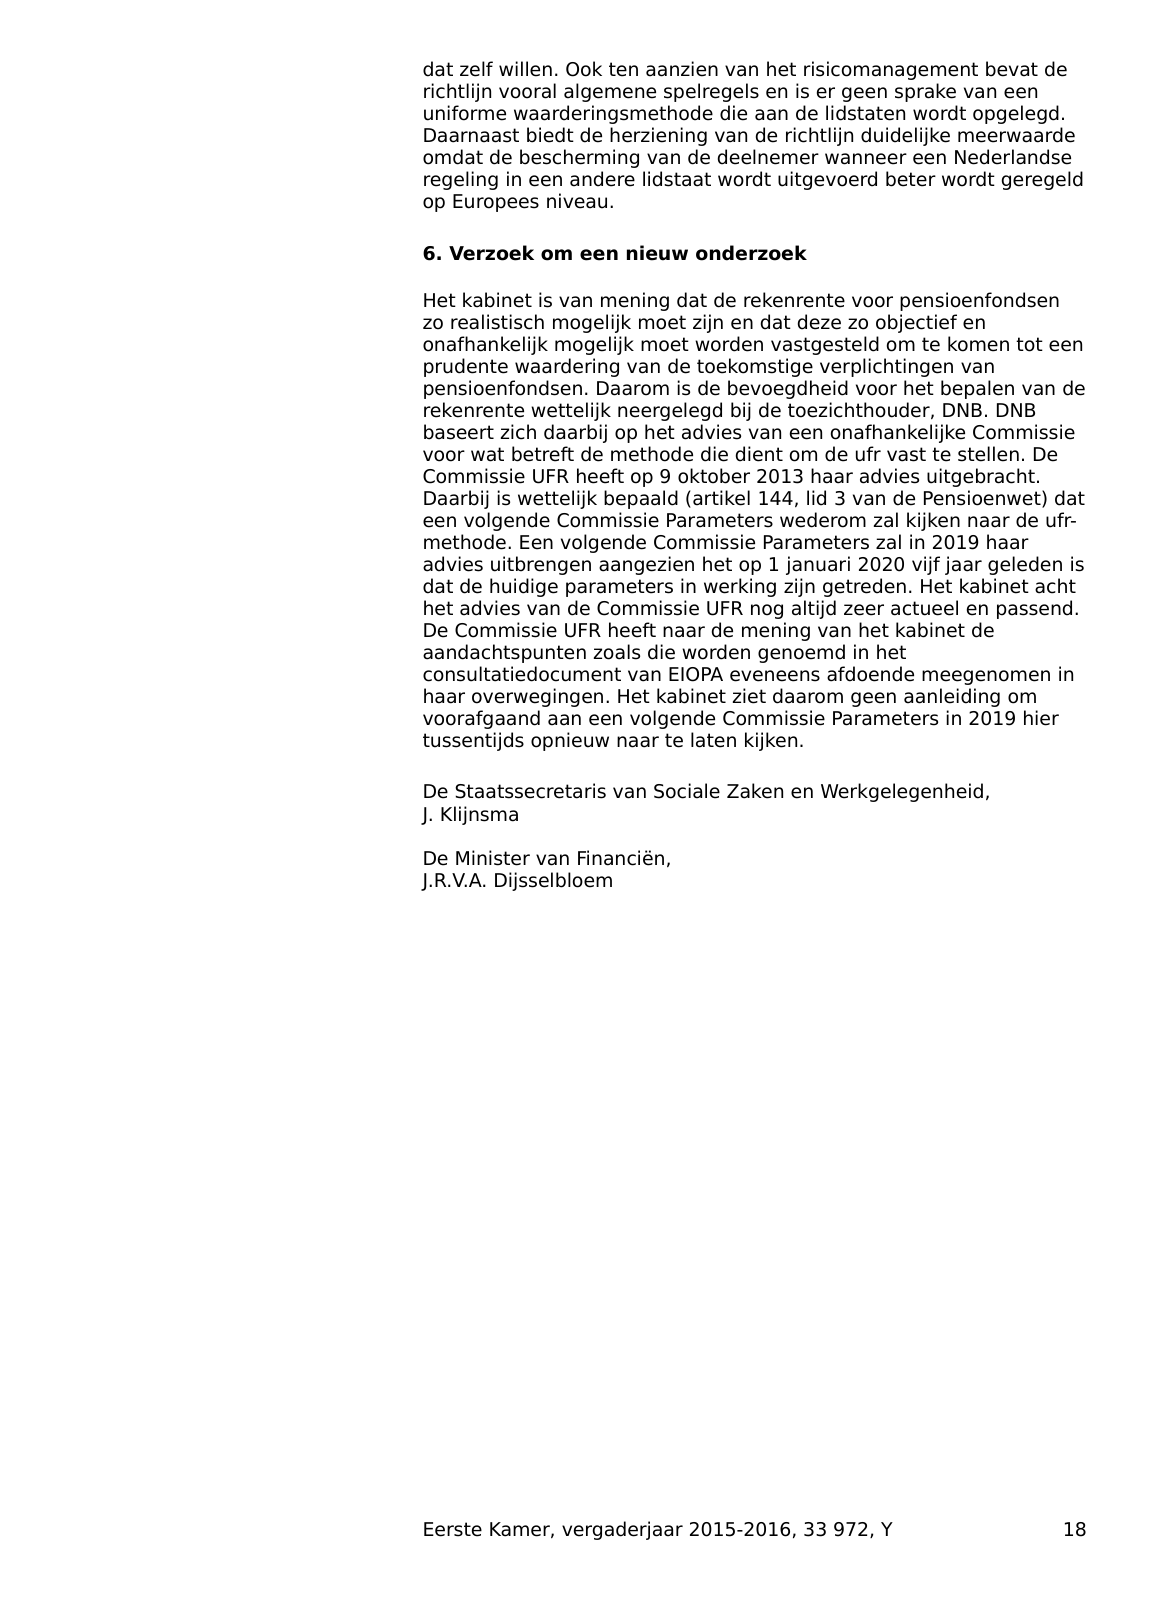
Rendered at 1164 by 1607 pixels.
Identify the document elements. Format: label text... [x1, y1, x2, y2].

text dat zelf willen. Ook ten aanzien van het risicomanagement bevat de richtlijn vooral algemene spelregels en is er geen sprake van een uniforme waarderingsmethode die aan de lidstaten wordt opgelegd. Daarnaast biedt de herziening van de richtlijn duidelijke meerwaarde omdat de bescherming van de deelnemer wanneer een Nederlandse regeling in een andere lidstaat wordt uitgevoerd beter wordt geregeld op Europees niveau. [422, 59, 1087, 213]
text De Staatssecretaris van Sociale Zaken en Werkgelegenheid, J. Klijnsma [422, 781, 1087, 825]
text De Minister van Financiën, J.R.V.A. Dijsselbloem [422, 848, 1087, 892]
subtitle 6. Verzoek om een nieuw onderzoek [422, 243, 1087, 265]
text Het kabinet is van mening dat de rekenrente voor pensioenfondsen zo realistisch mogelijk moet zijn en dat deze zo objectief en onafhankelijk mogelijk moet worden vastgesteld om te komen tot een prudente waardering van de toekomstige verplichtingen van pensioenfondsen. Daarom is de bevoegdheid voor het bepalen van de rekenrente wettelijk neergelegd bij de toezichthouder, DNB. DNB baseert zich daarbij op het advies van een onafhankelijke Commissie voor wat betreft de methode die dient om de ufr vast te stellen. De Commissie UFR heeft op 9 oktober 2013 haar advies uitgebracht. Daarbij is wettelijk bepaald (artikel 144, lid 3 van de Pensioenwet) dat een volgende Commissie Parameters wederom zal kijken naar de ufr-methode. Een volgende Commissie Parameters zal in 2019 haar advies uitbrengen aangezien het op 1 januari 2020 vijf jaar geleden is dat de huidige parameters in werking zijn getreden. Het kabinet acht het advies van de Commissie UFR nog altijd zeer actueel en passend. De Commissie UFR heeft naar de mening van het kabinet de aandachtspunten zoals die worden genoemd in het consultatiedocument van EIOPA eveneens afdoende meegenomen in haar overwegingen. Het kabinet ziet daarom geen aanleiding om voorafgaand aan een volgende Commissie Parameters in 2019 hier tussentijds opnieuw naar te laten kijken. [422, 290, 1087, 751]
